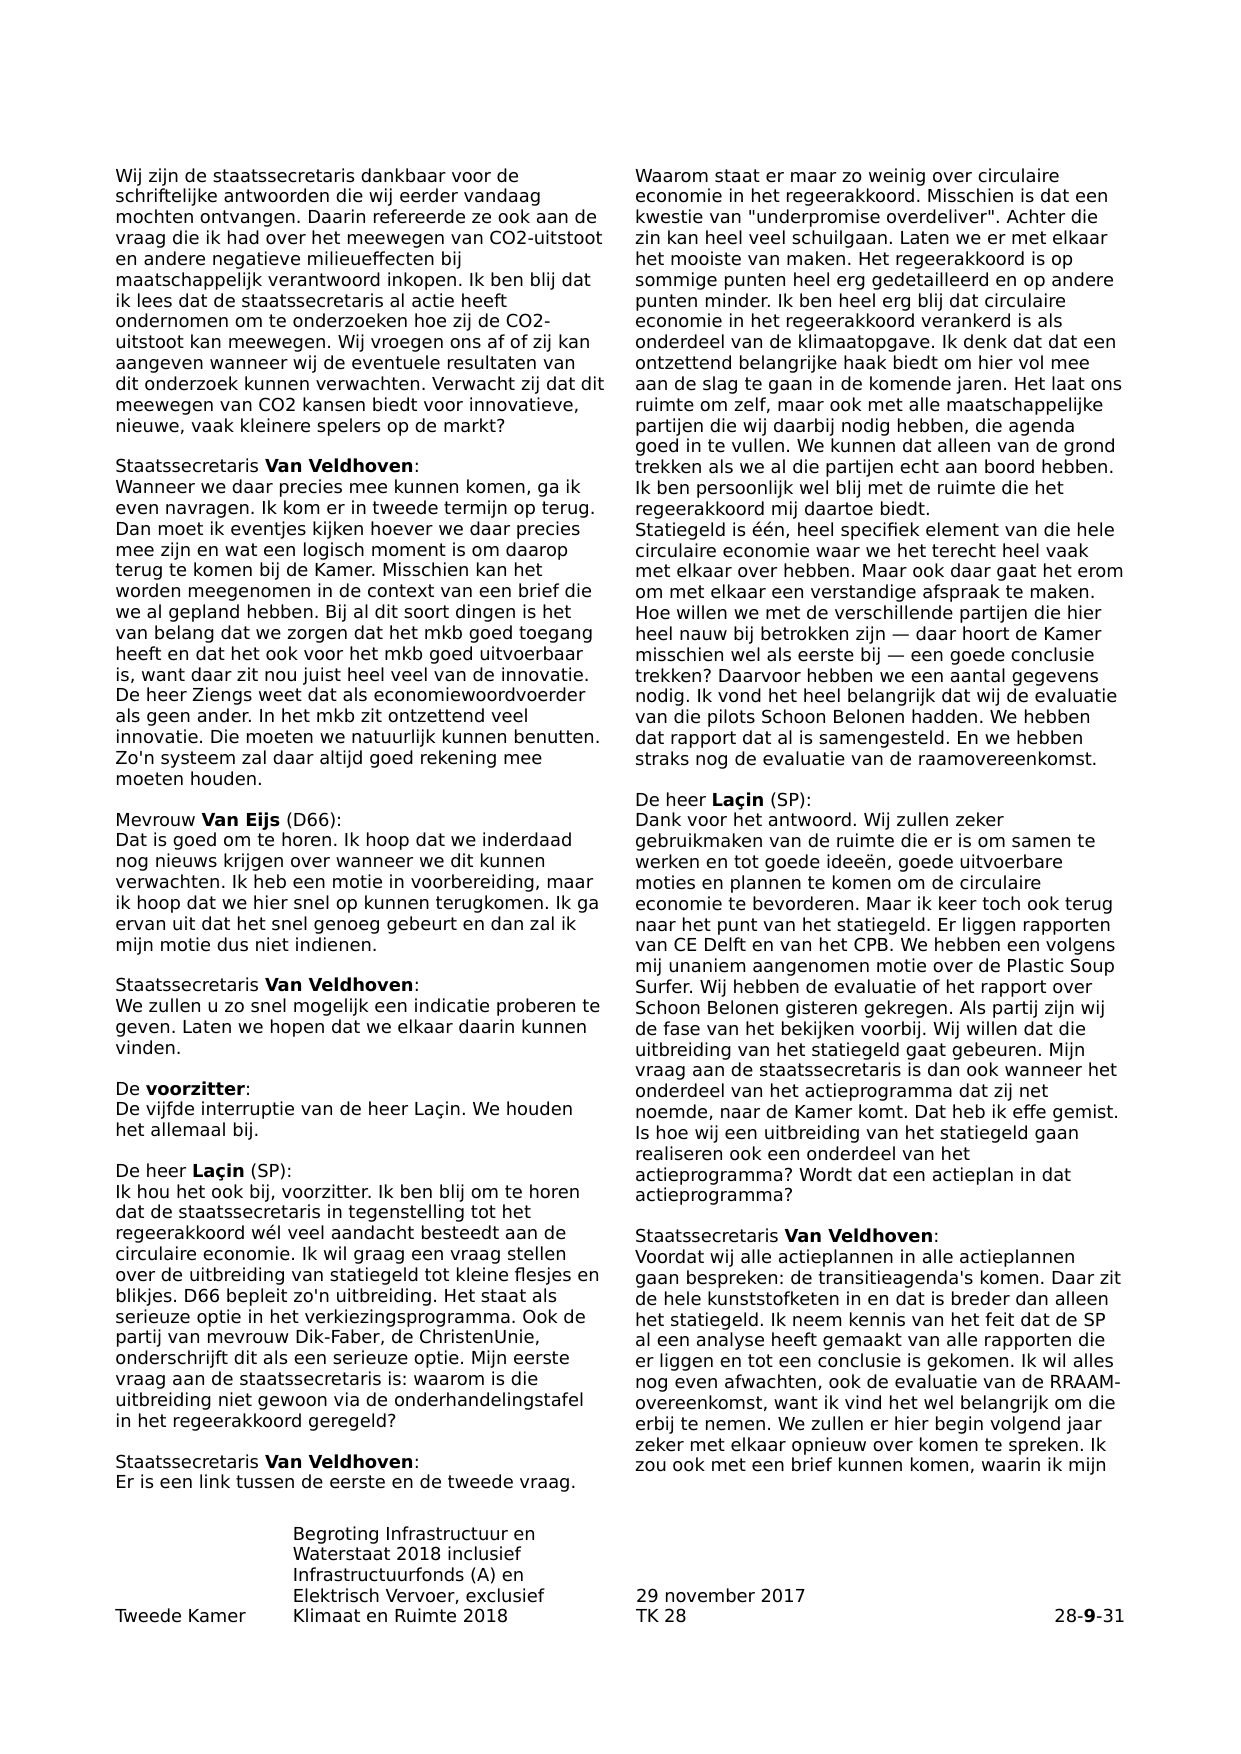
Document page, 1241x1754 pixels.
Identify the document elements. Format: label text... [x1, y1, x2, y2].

text De vijfde interruptie van de heer Laçin. We houden het allemaal bij. [115, 1099, 605, 1141]
text Statiegeld is één, heel specifiek element van die hele circulaire economie waar we het terecht heel vaak met elkaar over hebben. Maar ook daar gaat het erom om met elkaar een verstandige afspraak te maken. Hoe willen we met de verschillende partijen die hier heel nauw bij betrokken zijn — daar hoort de Kamer misschien wel als eerste bij — een goede conclusie trekken? Daarvoor hebben we een aantal gegevens nodig. Ik vond het heel belangrijk dat wij de evaluatie van die pilots Schoon Belonen hadden. We hebben dat rapport dat al is samengesteld. En we hebben straks nog de evaluatie van de raamovereenkomst. [635, 519, 1125, 769]
text Voordat wij alle actieplannen in alle actieplannen gaan bespreken: de transitieagenda's komen. Daar zit de hele kunststofketen in en dat is breder dan alleen het statiegeld. Ik neem kennis van het feit dat de SP al een analyse heeft gemaakt van alle rapporten die er liggen en tot een conclusie is gekomen. Ik wil alles nog even afwachten, ook de evaluatie van de RRAAM-overeenkomst, want ik vind het wel belangrijk om die erbij te nemen. We zullen er hier begin volgend jaar zeker met elkaar opnieuw over komen te spreken. Ik zou ook met een brief kunnen komen, waarin ik mijn [635, 1247, 1125, 1476]
text Mevrouw Van Eijs (D66): [115, 809, 605, 830]
text De heer Laçin (SP): [115, 1161, 605, 1181]
text Er is een link tussen de eerste en de tweede vraag. [115, 1472, 605, 1493]
text De voorzitter: [115, 1078, 605, 1099]
text We zullen u zo snel mogelijk een indicatie proberen te geven. Laten we hopen dat we elkaar daarin kunnen vinden. [115, 996, 605, 1058]
text Dank voor het antwoord. Wij zullen zeker gebruikmaken van de ruimte die er is om samen te werken en tot goede ideeën, goede uitvoerbare moties en plannen te komen om de circulaire economie te bevorderen. Maar ik keer toch ook terug naar het punt van het statiegeld. Er liggen rapporten van CE Delft en van het CPB. We hebben een volgens mij unaniem aangenomen motie over de Plastic Soup Surfer. Wij hebben de evaluatie of het rapport over Schoon Belonen gisteren gekregen. Als partij zijn wij de fase van het bekijken voorbij. Wij willen dat die uitbreiding van het statiegeld gaat gebeuren. Mijn vraag aan de staatssecretaris is dan ook wanneer het onderdeel van het actieprogramma dat zij net noemde, naar de Kamer komt. Dat heb ik effe gemist. Is hoe wij een uitbreiding van het statiegeld gaan realiseren ook een onderdeel van het actieprogramma? Wordt dat een actieplan in dat actieprogramma? [635, 810, 1125, 1206]
text De heer Laçin (SP): [635, 789, 1125, 810]
text Staatssecretaris Van Veldhoven: [115, 975, 605, 996]
text Ik hou het ook bij, voorzitter. Ik ben blij om te horen dat de staatssecretaris in tegenstelling tot het regeerakkoord wél veel aandacht besteedt aan de circulaire economie. Ik wil graag een vraag stellen over de uitbreiding van statiegeld tot kleine flesjes en blikjes. D66 bepleit zo'n uitbreiding. Het staat als serieuze optie in het verkiezingsprogramma. Ook de partij van mevrouw Dik-Faber, de ChristenUnie, onderschrijft dit als een serieuze optie. Mijn eerste vraag aan de staatssecretaris is: waarom is die uitbreiding niet gewoon via de onderhandelingstafel in het regeerakkoord geregeld? [115, 1181, 605, 1431]
text Staatssecretaris Van Veldhoven: [115, 456, 605, 477]
text Dat is goed om te horen. Ik hoop dat we inderdaad nog nieuws krijgen over wanneer we dit kunnen verwachten. Ik heb een motie in voorbereiding, maar ik hoop dat we hier snel op kunnen terugkomen. Ik ga ervan uit dat het snel genoeg gebeurt en dan zal ik mijn motie dus niet indienen. [115, 830, 605, 955]
text Wij zijn de staatssecretaris dankbaar voor de schriftelijke antwoorden die wij eerder vandaag mochten ontvangen. Daarin refereerde ze ook aan de vraag die ik had over het meewegen van CO2-uitstoot en andere negatieve milieueffecten bij maatschappelijk verantwoord inkopen. Ik ben blij dat ik lees dat de staatssecretaris al actie heeft ondernomen om te onderzoeken hoe zij de CO2-uitstoot kan meewegen. Wij vroegen ons af of zij kan aangeven wanneer wij de eventuele resultaten van dit onderzoek kunnen verwachten. Verwacht zij dat dit meewegen van CO2 kansen biedt voor innovatieve, nieuwe, vaak kleinere spelers op de markt? [115, 165, 605, 436]
text Staatssecretaris Van Veldhoven: [635, 1226, 1125, 1247]
text Staatssecretaris Van Veldhoven: [115, 1451, 605, 1472]
text Waarom staat er maar zo weinig over circulaire economie in het regeerakkoord. Misschien is dat een kwestie van "underpromise overdeliver". Achter die zin kan heel veel schuilgaan. Laten we er met elkaar het mooiste van maken. Het regeerakkoord is op sommige punten heel erg gedetailleerd en op andere punten minder. Ik ben heel erg blij dat circulaire economie in het regeerakkoord verankerd is als onderdeel van de klimaatopgave. Ik denk dat dat een ontzettend belangrijke haak biedt om hier vol mee aan de slag te gaan in de komende jaren. Het laat ons ruimte om zelf, maar ook met alle maatschappelijke partijen die wij daarbij nodig hebben, die agenda goed in te vullen. We kunnen dat alleen van de grond trekken als we al die partijen echt aan boord hebben. Ik ben persoonlijk wel blij met de ruimte die het regeerakkoord mij daartoe biedt. [635, 165, 1125, 519]
text Wanneer we daar precies mee kunnen komen, ga ik even navragen. Ik kom er in tweede termijn op terug. Dan moet ik eventjes kijken hoever we daar precies mee zijn en wat een logisch moment is om daarop terug te komen bij de Kamer. Misschien kan het worden meegenomen in de context van een brief die we al gepland hebben. Bij al dit soort dingen is het van belang dat we zorgen dat het mkb goed toegang heeft en dat het ook voor het mkb goed uitvoerbaar is, want daar zit nou juist heel veel van de innovatie. De heer Ziengs weet dat als economiewoordvoerder als geen ander. In het mkb zit ontzettend veel innovatie. Die moeten we natuurlijk kunnen benutten. Zo'n systeem zal daar altijd goed rekening mee moeten houden. [115, 477, 605, 789]
